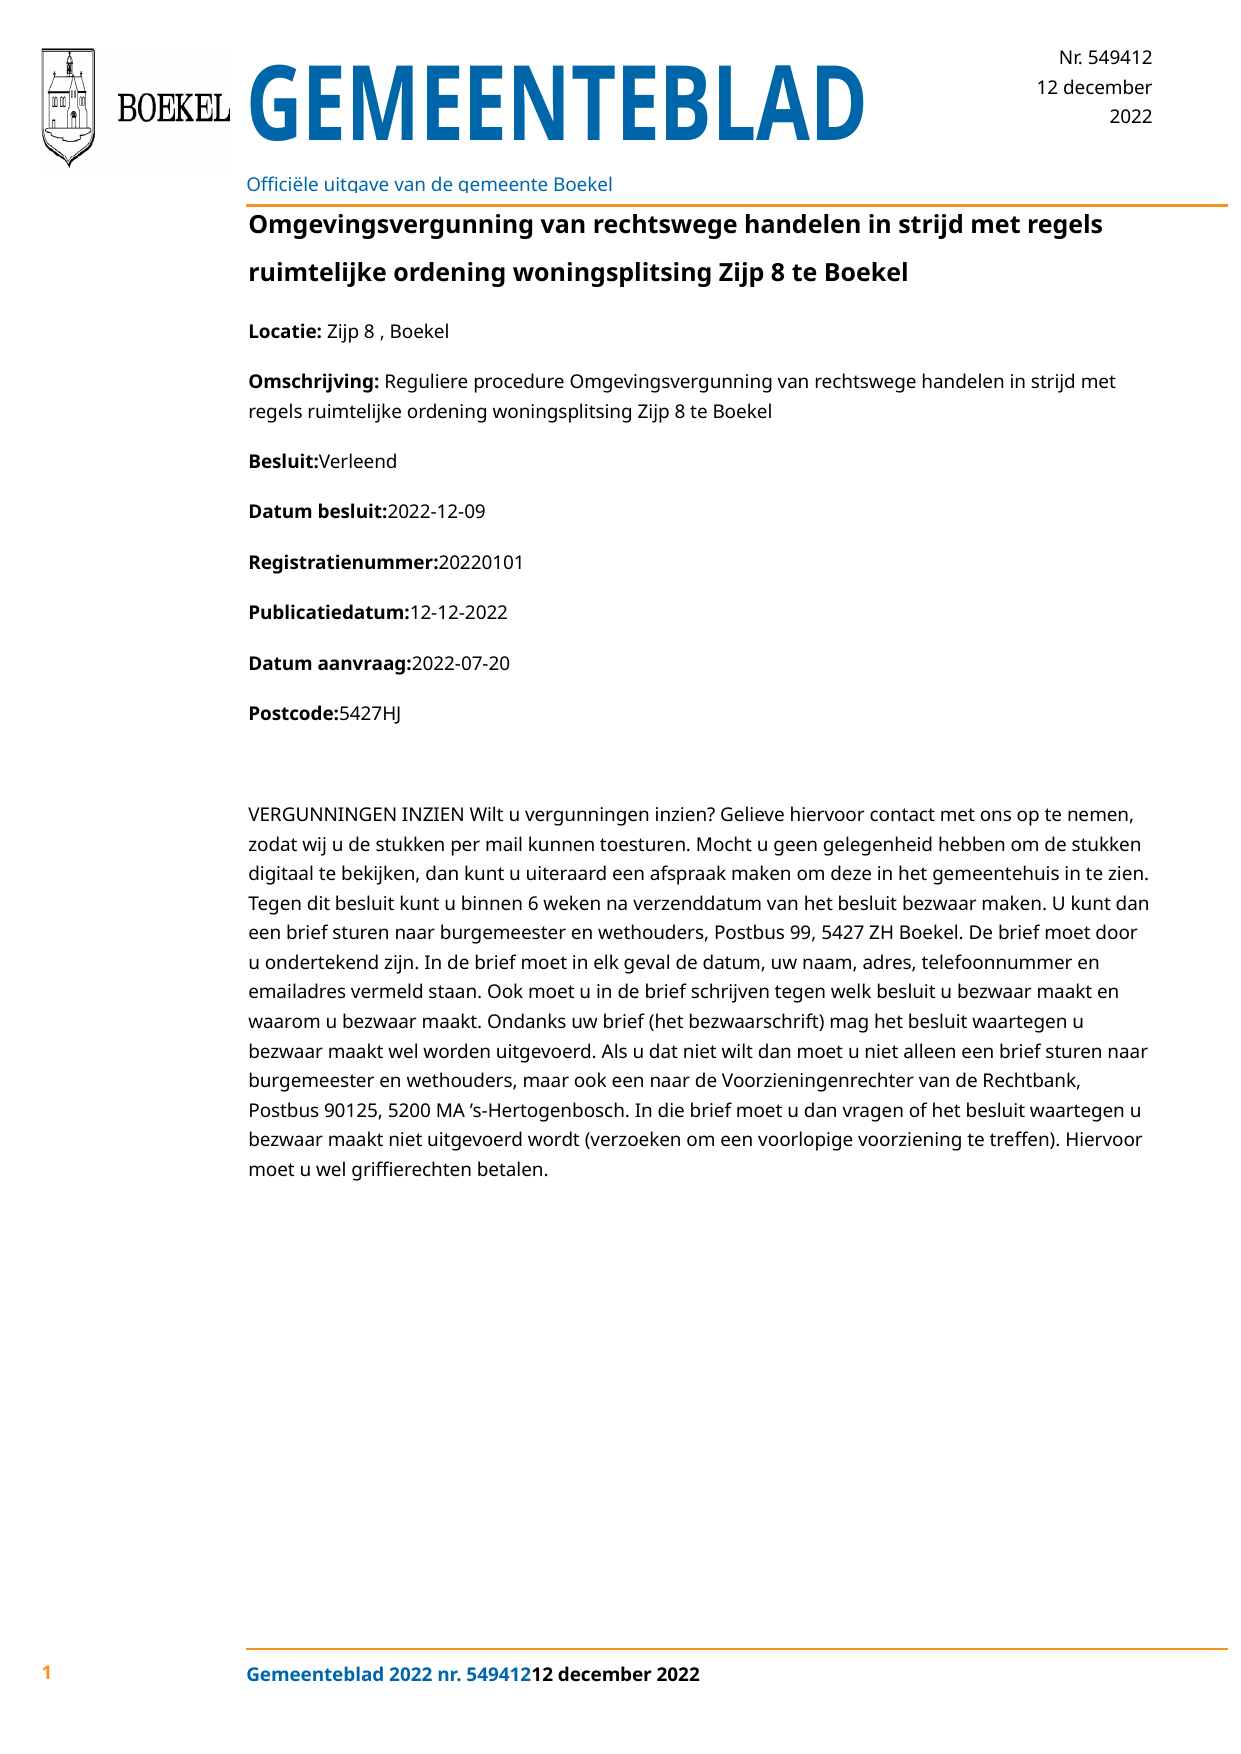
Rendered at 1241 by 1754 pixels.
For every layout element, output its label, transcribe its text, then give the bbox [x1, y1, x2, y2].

text Omschrijving: Reguliere procedure Omgevingsvergunning van rechtswege handelen in strijd met regels ruimtelijke ordening woningsplitsing Zijp 8 te Boekel [248, 368, 1152, 424]
picture [41, 47, 231, 172]
text Postcode:5427HJ [248, 700, 1152, 726]
text VERGUNNINGEN INZIEN Wilt u vergunningen inzien? Gelieve hiervoor contact met ons op te nemen, zodat wij u de stukken per mail kunnen toesturen. Mocht u geen gelegenheid hebben om de stukken digitaal te bekijken, dan kunt u uiteraard een afspraak maken om deze in het gemeentehuis in te zien. Tegen dit besluit kunt u binnen 6 weken na verzenddatum van het besluit bezwaar maken. U kunt dan een brief sturen naar burgemeester en wethouders, Postbus 99, 5427 ZH Boekel. De brief moet door u ondertekend zijn. In de brief moet in elk geval de datum, uw naam, adres, telefoonnummer en emailadres vermeld staan. Ook moet u in de brief schrijven tegen welk besluit u bezwaar maakt en waarom u bezwaar maakt. Ondanks uw brief (het bezwaarschrift) mag het besluit waartegen u bezwaar maakt wel worden uitgevoerd. Als u dat niet wilt dan moet u niet alleen een brief sturen naar burgemeester en wethouders, maar ook een naar de Voorzieningenrechter van de Rechtbank, Postbus 90125, 5200 MA ’s-Hertogenbosch. In die brief moet u dan vragen of het besluit waartegen u bezwaar maakt niet uitgevoerd wordt (verzoeken om een voorlopige voorziening te treffen). Hiervoor moet u wel griffierechten betalen. [248, 801, 1152, 1182]
text Datum aanvraag:2022-07-20 [248, 650, 1152, 676]
text Publicatiedatum:12-12-2022 [248, 599, 1152, 625]
text Besluit:Verleend [248, 448, 1152, 474]
text Locatie: Zijp 8 , Boekel [248, 318, 1152, 344]
text Omgevingsvergunning van rechtswege handelen in strijd met regels ruimtelijke ordening woningsplitsing Zijp 8 te Boekel [248, 207, 1152, 288]
text Registratienummer:20220101 [248, 549, 1152, 575]
text Datum besluit:2022-12-09 [248, 499, 1152, 524]
